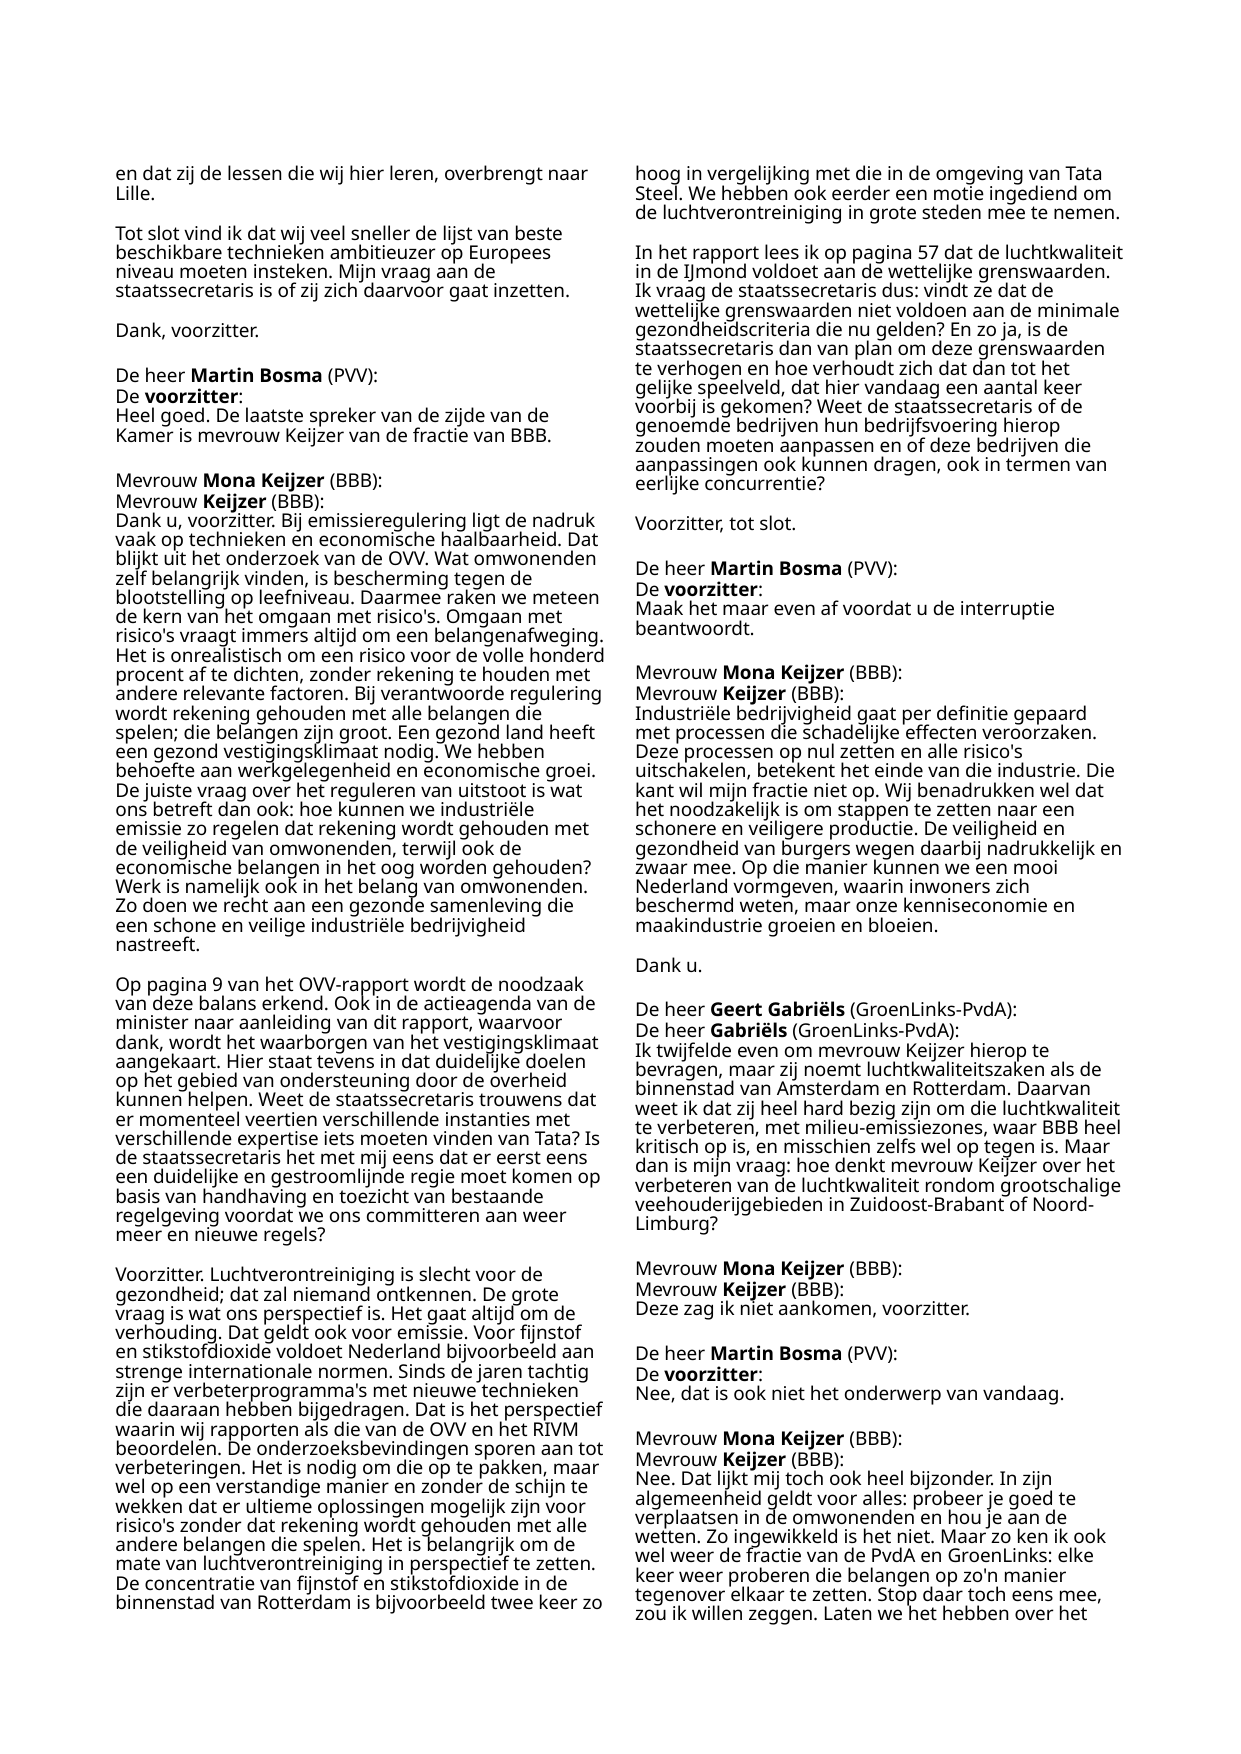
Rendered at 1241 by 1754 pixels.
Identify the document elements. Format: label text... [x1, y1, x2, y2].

text In het rapport lees ik op pagina 57 dat de luchtkwaliteit in de IJmond voldoet aan de wettelijke grenswaarden. Ik vraag de staatssecretaris dus: vindt ze dat de wettelijke grenswaarden niet voldoen aan de minimale gezondheidscriteria die nu gelden? En zo ja, is de staatssecretaris dan van plan om deze grenswaarden te verhogen en hoe verhoudt zich dat dan tot het gelijke speelveld, dat hier vandaag een aantal keer voorbij is gekomen? Weet de staatssecretaris of de genoemde bedrijven hun bedrijfsvoering hierop zouden moeten aanpassen en of deze bedrijven die aanpassingen ook kunnen dragen, ook in termen van eerlijke concurrentie? [635, 244, 1125, 494]
text Mevrouw Keijzer (BBB): [635, 685, 1125, 704]
text De heer Gabriëls (GroenLinks-PvdA): [635, 1022, 1125, 1042]
text Maak het maar even af voordat u de interruptie beantwoordt. [635, 600, 1125, 639]
text De voorzitter: [635, 1366, 1125, 1385]
text Voorzitter, tot slot. [635, 515, 1125, 534]
text Dank u. [635, 957, 1125, 976]
text Tot slot vind ik dat wij veel sneller de lijst van beste beschikbare technieken ambitieuzer op Europees niveau moeten insteken. Mijn vraag aan de staatssecretaris is of zij zich daarvoor gaat inzetten. [115, 224, 605, 302]
text Deze zag ik niet aankomen, voorzitter. [635, 1300, 1125, 1319]
text Industriële bedrijvigheid gaat per definitie gepaard met processen die schadelijke effecten veroorzaken. Deze processen op nul zetten en alle risico's uitschakelen, betekent het einde van die industrie. Die kant wil mijn fractie niet op. Wij benadrukken wel dat het noodzakelijk is om stappen te zetten naar een schonere en veiligere productie. De veiligheid en gezondheid van burgers wegen daarbij nadrukkelijk en zwaar mee. Op die manier kunnen we een mooi Nederland vormgeven, waarin inwoners zich beschermd weten, maar onze kenniseconomie en maakindustrie groeien en bloeien. [635, 704, 1125, 936]
text Mevrouw Keijzer (BBB): [115, 493, 605, 512]
text hoog in vergelijking met die in de omgeving van Tata Steel. We hebben ook eerder een motie ingediend om de luchtverontreiniging in grote steden mee te nemen. [635, 165, 1125, 223]
text De heer Martin Bosma (PVV): [115, 362, 605, 388]
text Mevrouw Mona Keijzer (BBB): [635, 1425, 1125, 1451]
text Nee. Dat lijkt mij toch ook heel bijzonder. In zijn algemeenheid geldt voor alles: probeer je goed te verplaatsen in de omwonenden en hou je aan de wetten. Zo ingewikkeld is het niet. Maar zo ken ik ook wel weer de fractie van de PvdA en GroenLinks: elke keer weer proberen die belangen op zo'n manier tegenover elkaar te zetten. Stop daar toch eens mee, zou ik willen zeggen. Laten we het hebben over het [635, 1470, 1125, 1624]
text De heer Martin Bosma (PVV): [635, 1340, 1125, 1366]
text Op pagina 9 van het OVV-rapport wordt de noodzaak van deze balans erkend. Ook in de actieagenda van de minister naar aanleiding van dit rapport, waarvoor dank, wordt het waarborgen van het vestigingsklimaat aangekaart. Hier staat tevens in dat duidelijke doelen op het gebied van ondersteuning door de overheid kunnen helpen. Weet de staatssecretaris trouwens dat er momenteel veertien verschillende instanties met verschillende expertise iets moeten vinden van Tata? Is de staatssecretaris het met mij eens dat er eerst eens een duidelijke en gestroomlijnde regie moet komen op basis van handhaving en toezicht van bestaande regelgeving voordat we ons committeren aan weer meer en nieuwe regels? [115, 976, 605, 1246]
text Ik twijfelde even om mevrouw Keijzer hierop te bevragen, maar zij noemt luchtkwaliteitszaken als de binnenstad van Amsterdam en Rotterdam. Daarvan weet ik dat zij heel hard bezig zijn om die luchtkwaliteit te verbeteren, met milieu-emissiezones, waar BBB heel kritisch op is, en misschien zelfs wel op tegen is. Maar dan is mijn vraag: hoe denkt mevrouw Keijzer over het verbeteren van de luchtkwaliteit rondom grootschalige veehouderijgebieden in Zuidoost-Brabant of Noord-Limburg? [635, 1042, 1125, 1234]
text De heer Geert Gabriëls (GroenLinks-PvdA): [635, 997, 1125, 1022]
text Mevrouw Keijzer (BBB): [635, 1451, 1125, 1470]
text Mevrouw Mona Keijzer (BBB): [115, 467, 605, 493]
text Mevrouw Keijzer (BBB): [635, 1281, 1125, 1300]
text Voorzitter. Luchtverontreiniging is slecht voor de gezondheid; dat zal niemand ontkennen. De grote vraag is wat ons perspectief is. Het gaat altijd om de verhouding. Dat geldt ook voor emissie. Voor fijnstof en stikstofdioxide voldoet Nederland bijvoorbeeld aan strenge internationale normen. Sinds de jaren tachtig zijn er verbeterprogramma's met nieuwe technieken die daaraan hebben bijgedragen. Dat is het perspectief waarin wij rapporten als die van de OVV en het RIVM beoordelen. De onderzoeksbevindingen sporen aan tot verbeteringen. Het is nodig om die op te pakken, maar wel op een verstandige manier en zonder de schijn te wekken dat er ultieme oplossingen mogelijk zijn voor risico's zonder dat rekening wordt gehouden met alle andere belangen die spelen. Het is belangrijk om de mate van luchtverontreiniging in perspectief te zetten. De concentratie van fijnstof en stikstofdioxide in de binnenstad van Rotterdam is bijvoorbeeld twee keer zo [115, 1266, 605, 1613]
text Heel goed. De laatste spreker van de zijde van de Kamer is mevrouw Keijzer van de fractie van BBB. [115, 407, 605, 446]
text Dank u, voorzitter. Bij emissieregulering ligt de nadruk vaak op technieken en economische haalbaarheid. Dat blijkt uit het onderzoek van de OVV. Wat omwonenden zelf belangrijk vinden, is bescherming tegen de blootstelling op leefniveau. Daarmee raken we meteen de kern van het omgaan met risico's. Omgaan met risico's vraagt immers altijd om een belangenafweging. Het is onrealistisch om een risico voor de volle honderd procent af te dichten, zonder rekening te houden met andere relevante factoren. Bij verantwoorde regulering wordt rekening gehouden met alle belangen die spelen; die belangen zijn groot. Een gezond land heeft een gezond vestigingsklimaat nodig. We hebben behoefte aan werkgelegenheid en economische groei. De juiste vraag over het reguleren van uitstoot is wat ons betreft dan ook: hoe kunnen we industriële emissie zo regelen dat rekening wordt gehouden met de veiligheid van omwonenden, terwijl ook de economische belangen in het oog worden gehouden? Werk is namelijk ook in het belang van omwonenden. Zo doen we recht aan een gezonde samenleving die een schone en veilige industriële bedrijvigheid nastreeft. [115, 512, 605, 955]
text Mevrouw Mona Keijzer (BBB): [635, 1255, 1125, 1281]
text Nee, dat is ook niet het onderwerp van vandaag. [635, 1385, 1125, 1404]
text en dat zij de lessen die wij hier leren, overbrengt naar Lille. [115, 165, 605, 204]
text Dank, voorzitter. [115, 322, 605, 342]
text De heer Martin Bosma (PVV): [635, 555, 1125, 581]
text Mevrouw Mona Keijzer (BBB): [635, 659, 1125, 685]
text De voorzitter: [115, 388, 605, 407]
text De voorzitter: [635, 581, 1125, 600]
